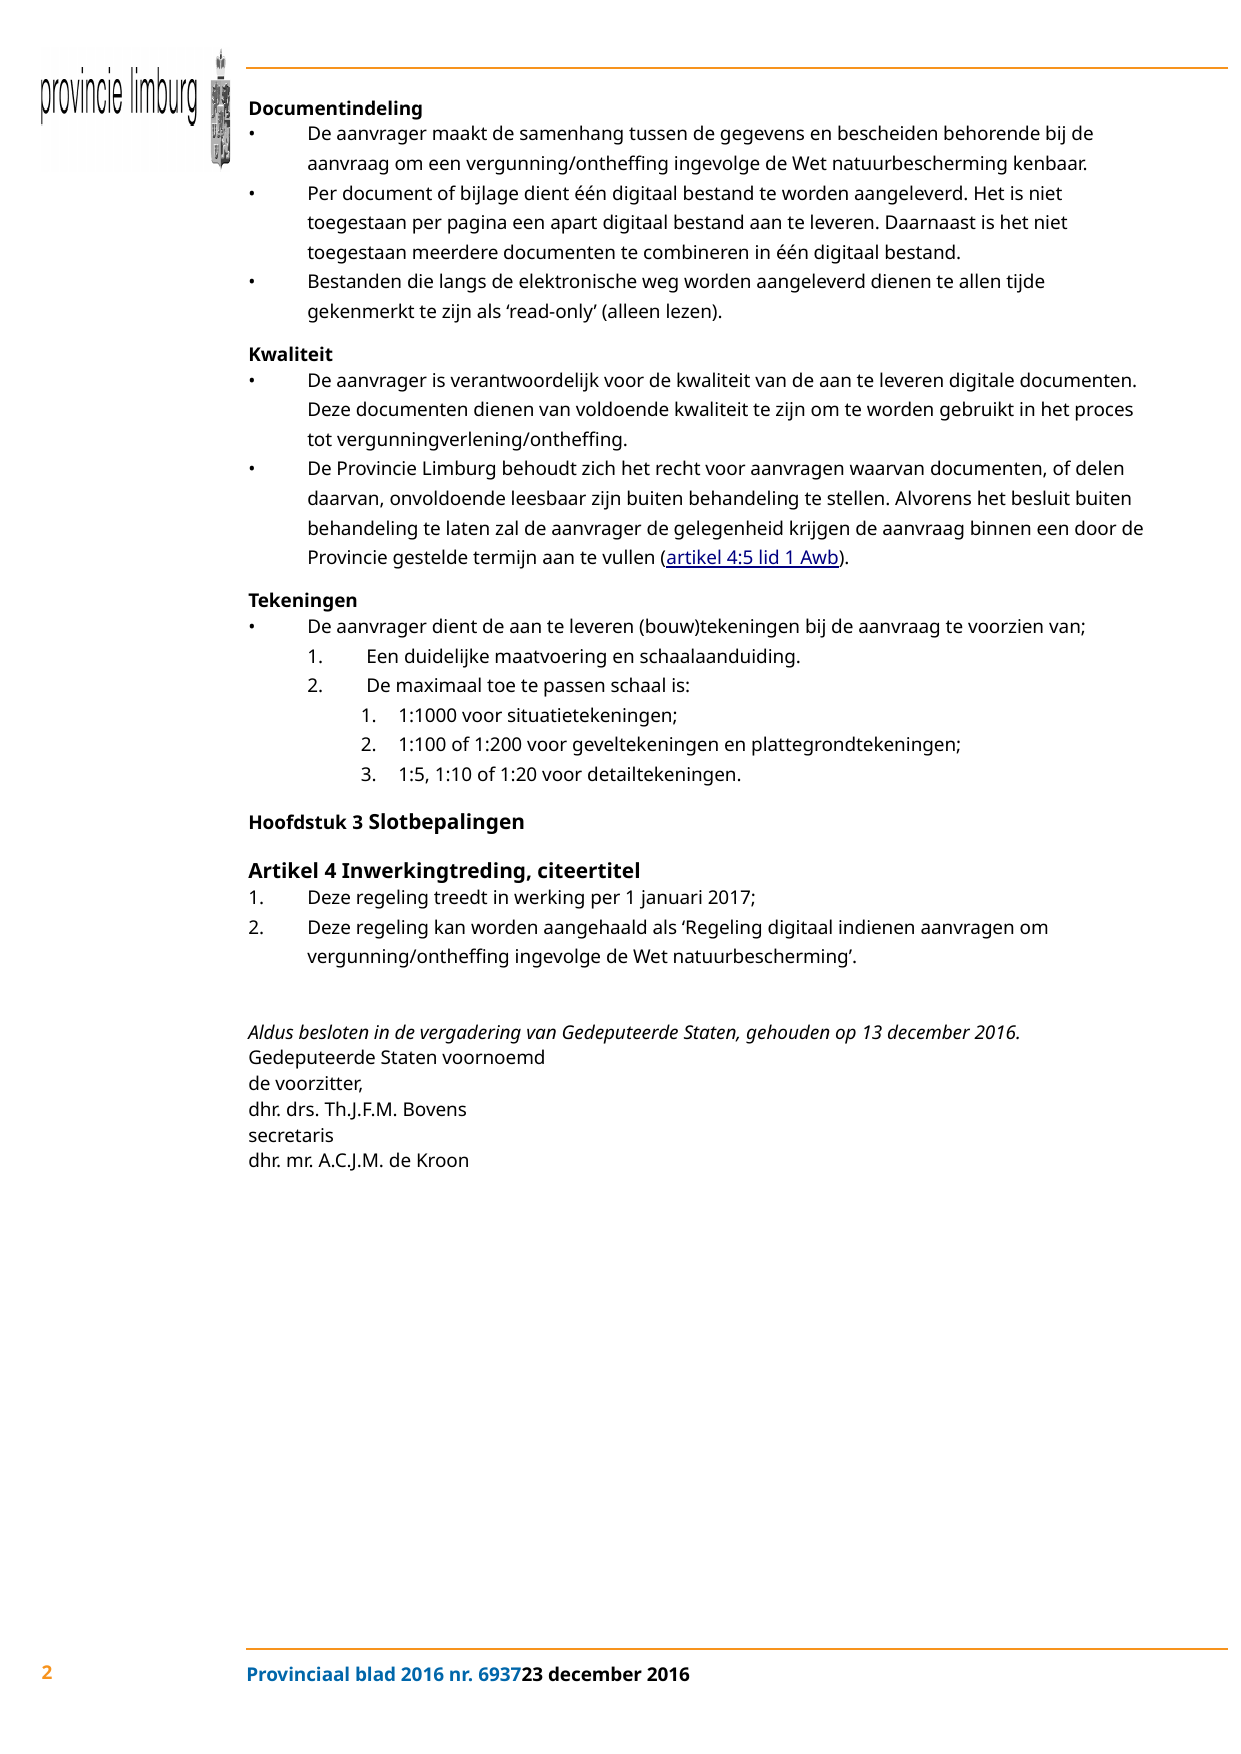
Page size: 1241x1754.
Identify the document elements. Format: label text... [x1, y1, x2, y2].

list Deze regeling treedt in werking per 1 januari 2017; [248, 884, 1152, 910]
text Tekeningen [248, 587, 1152, 613]
text Aldus besloten in de vergadering van Gedeputeerde Staten, gehouden op 13 december 2016. [248, 1019, 1152, 1044]
picture [41, 47, 231, 172]
text Documentindeling [248, 95, 1152, 121]
text de voorzitter, [248, 1070, 1152, 1096]
list 1:1000 voor situatietekeningen; [361, 702, 1152, 728]
text secretaris [248, 1122, 1152, 1147]
text Hoofdstuk 3 Slotbepalingen [248, 807, 1152, 835]
text Artikel 4 Inwerkingtreding, citeertitel [248, 856, 1152, 884]
text dhr. mr. A.C.J.M. de Kroon [248, 1147, 1152, 1173]
list Een duidelijke maatvoering en schaalaanduiding. [307, 643, 1152, 668]
list 1:100 of 1:200 voor geveltekeningen en plattegrondtekeningen; [361, 732, 1152, 757]
list Deze regeling kan worden aangehaald als ‘Regeling digitaal indienen aanvragen om vergunning/ontheffing ingevolge de Wet natuurbescherming’. [248, 914, 1152, 969]
list Per document of bijlage dient één digitaal bestand te worden aangeleverd. Het is niet toegestaan per pagina een apart digitaal bestand aan te leveren. Daarnaast is het niet toegestaan meerdere documenten te combineren in één digitaal bestand. [248, 180, 1152, 264]
text Gedeputeerde Staten voornoemd [248, 1044, 1152, 1070]
text dhr. drs. Th.J.F.M. Bovens [248, 1096, 1152, 1122]
list De aanvrager dient de aan te leveren (bouw)tekeningen bij de aanvraag te voorzien van; [248, 613, 1152, 639]
list De aanvrager maakt de samenhang tussen de gegevens en bescheiden behorende bij de aanvraag om een vergunning/ontheffing ingevolge de Wet natuurbescherming kenbaar. [248, 121, 1152, 176]
list 1:5, 1:10 of 1:20 voor detailtekeningen. [361, 761, 1152, 787]
list De aanvrager is verantwoordelijk voor de kwaliteit van de aan te leveren digitale documenten. Deze documenten dienen van voldoende kwaliteit te zijn om te worden gebruikt in het proces tot vergunningverlening/ontheffing. [248, 367, 1152, 452]
list De Provincie Limburg behoudt zich het recht voor aanvragen waarvan documenten, of delen daarvan, onvoldoende leesbaar zijn buiten behandeling te stellen. Alvorens het besluit buiten behandeling te laten zal de aanvrager de gelegenheid krijgen de aanvraag binnen een door de Provincie gestelde termijn aan te vullen (artikel 4:5 lid 1 Awb). [248, 456, 1152, 570]
list De maximaal toe te passen schaal is: [307, 672, 1152, 698]
text Kwaliteit [248, 341, 1152, 367]
list Bestanden die langs de elektronische weg worden aangeleverd dienen te allen tijde gekenmerkt te zijn als ‘read-only’ (alleen lezen). [248, 268, 1152, 324]
